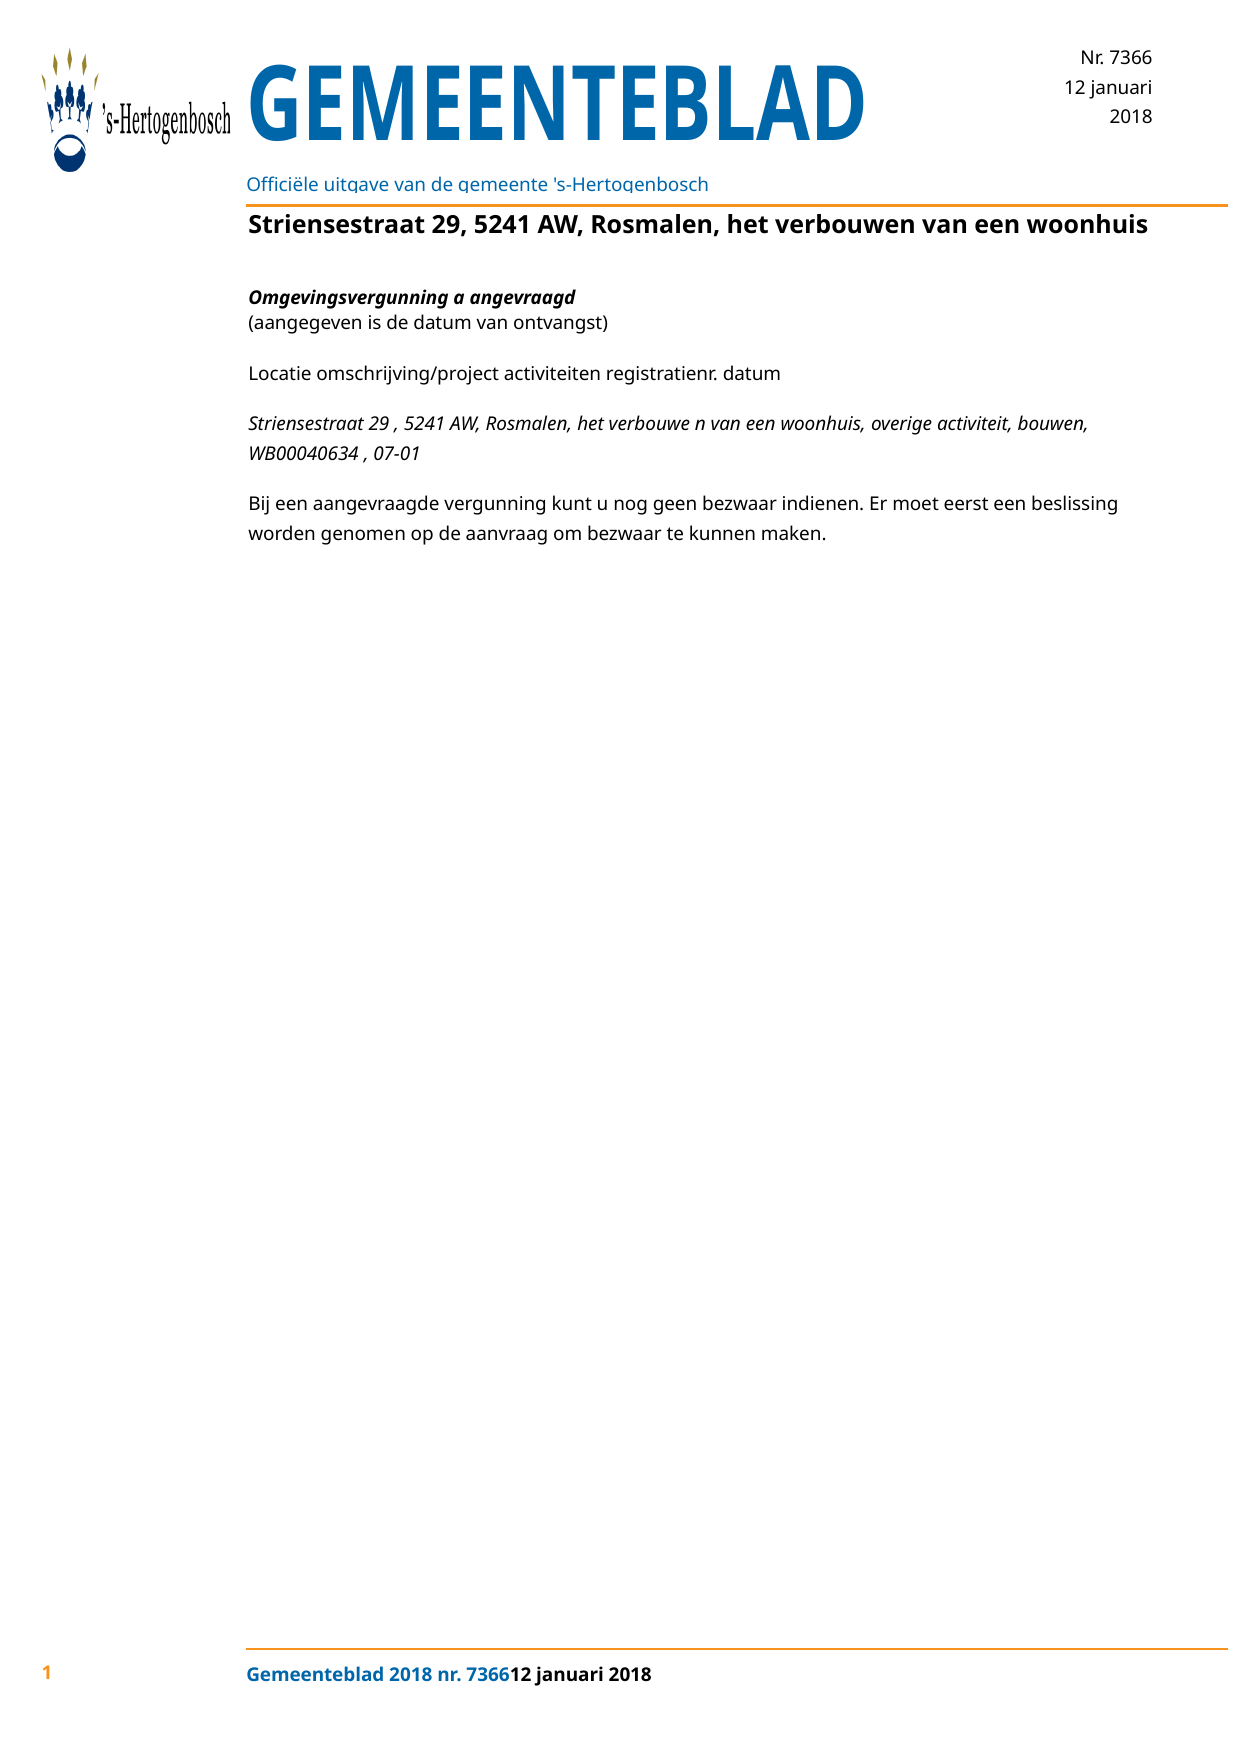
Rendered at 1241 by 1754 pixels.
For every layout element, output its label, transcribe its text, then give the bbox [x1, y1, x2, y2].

text Bij een aangevraagde vergunning kunt u nog geen bezwaar indienen. Er moet eerst een beslissing worden genomen op de aanvraag om bezwaar te kunnen maken. [248, 490, 1152, 546]
text Striensestraat 29 , 5241 AW, Rosmalen, het verbouwe n van een woonhuis, overige activiteit, bouwen, WB00040634 , 07-01 [248, 410, 1152, 466]
picture [41, 47, 231, 172]
text Omgevingsvergunning a angevraagd [248, 284, 1152, 309]
text (aangegeven is de datum van ontvangst) [248, 309, 1152, 335]
text Striensestraat 29, 5241 AW, Rosmalen, het verbouwen van een woonhuis [248, 207, 1152, 241]
text Locatie omschrijving/project activiteiten registratienr. datum [248, 360, 1152, 386]
